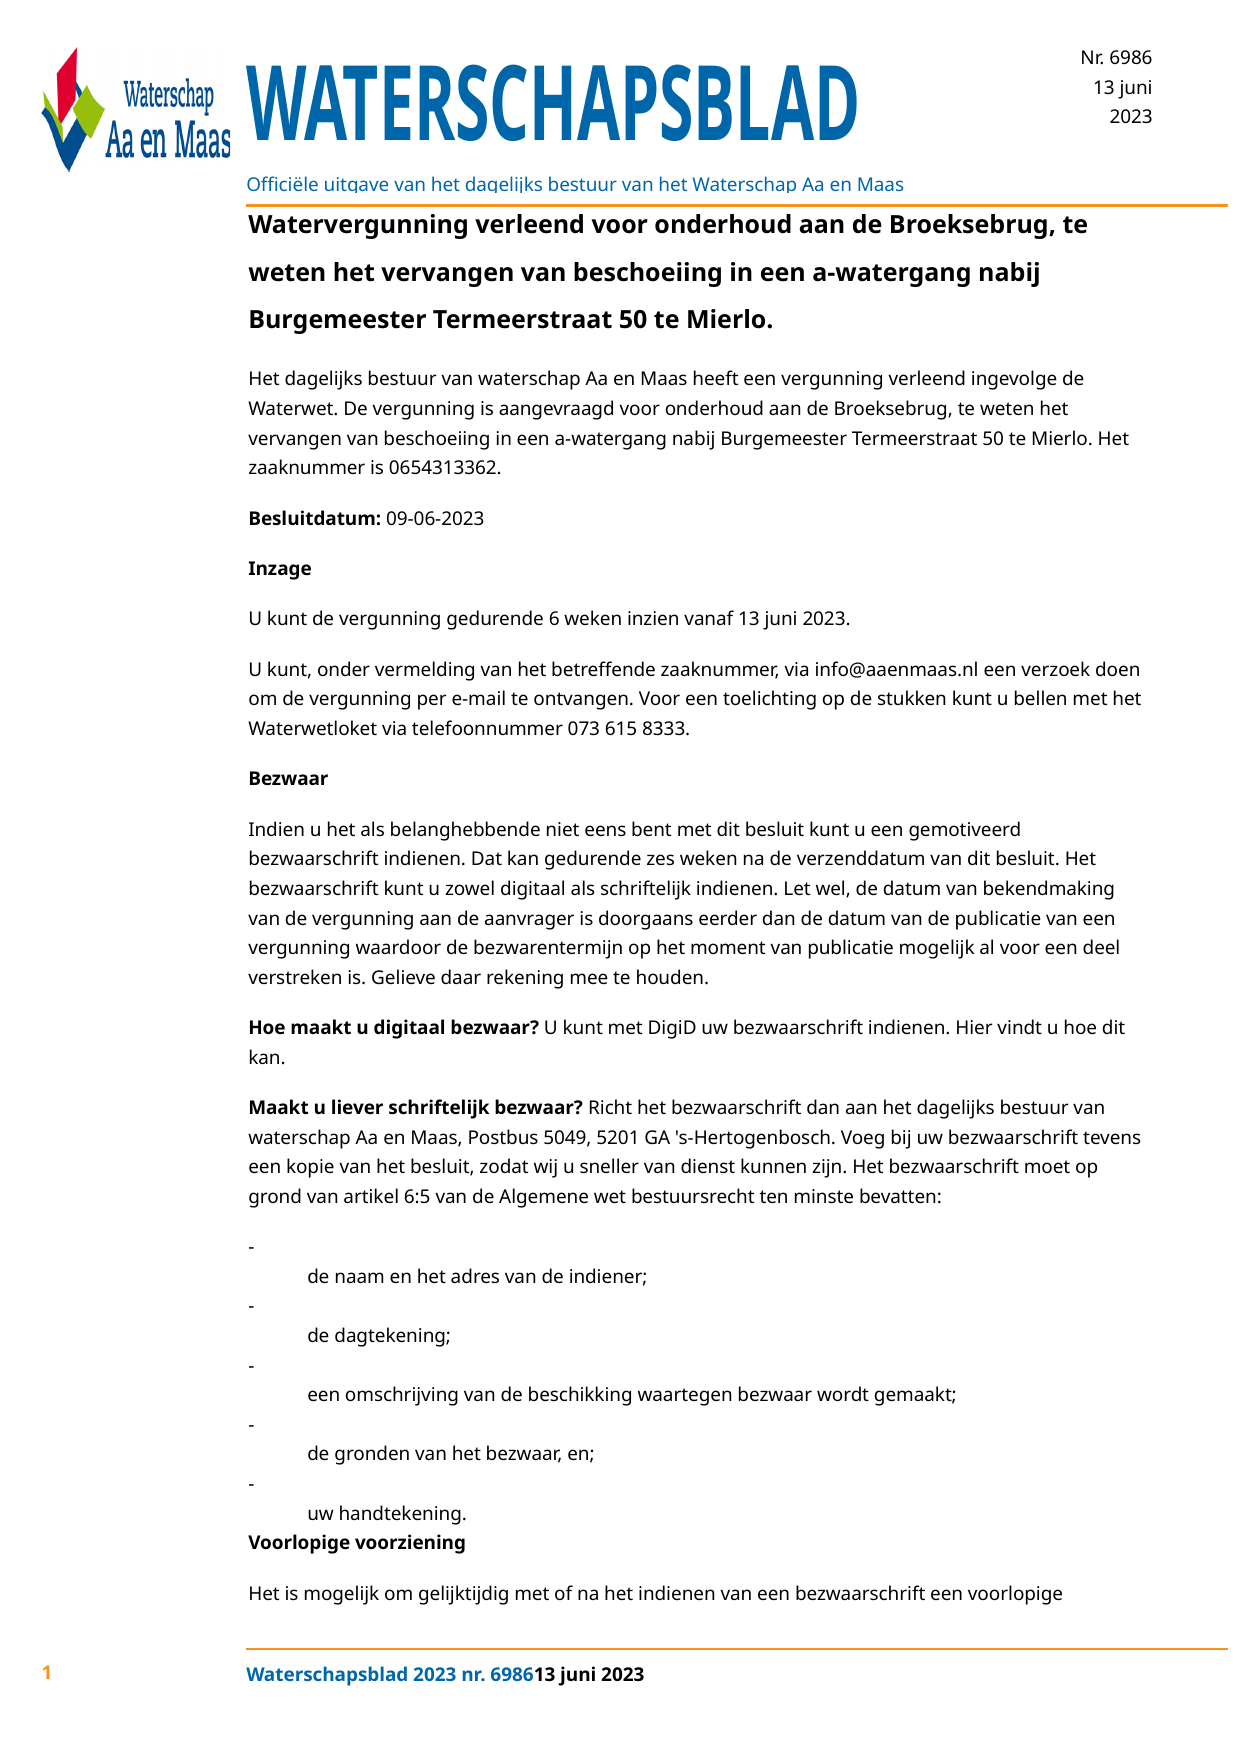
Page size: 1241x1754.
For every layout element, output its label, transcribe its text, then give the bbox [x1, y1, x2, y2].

text Voorlopige voorziening [248, 1529, 1152, 1555]
text Bezwaar [248, 766, 1152, 791]
text Hoe maakt u digitaal bezwaar? U kunt met DigiD uw bezwaarschrift indienen. Hier vindt u hoe dit kan. [248, 1014, 1152, 1069]
text Het is mogelijk om gelijktijdig met of na het indienen van een bezwaarschrift een voorlopige [248, 1580, 1152, 1605]
list uw handtekening. [248, 1500, 1152, 1525]
list de naam en het adres van de indiener; [248, 1263, 1152, 1289]
text U kunt de vergunning gedurende 6 weken inzien vanaf 13 juni 2023. [248, 606, 1152, 631]
text Maakt u liever schriftelijk bezwaar? Richt het bezwaarschrift dan aan het dagelijks bestuur van waterschap Aa en Maas, Postbus 5049, 5201 GA 's-Hertogenbosch. Voeg bij uw bezwaarschrift tevens een kopie van het besluit, zodat wij u sneller van dienst kunnen zijn. Het bezwaarschrift moet op grond van artikel 6:5 van de Algemene wet bestuursrecht ten minste bevatten: [248, 1094, 1152, 1209]
text Watervergunning verleend voor onderhoud aan de Broeksebrug, te weten het vervangen van beschoeiing in een a-watergang nabij Burgemeester Termeerstraat 50 te Mierlo. [248, 207, 1152, 336]
text Indien u het als belanghebbende niet eens bent met dit besluit kunt u een gemotiveerd bezwaarschrift indienen. Dat kan gedurende zes weken na de verzenddatum van dit besluit. Het bezwaarschrift kunt u zowel digitaal als schriftelijk indienen. Let wel, de datum van bekendmaking van de vergunning aan de aanvrager is doorgaans eerder dan de datum van de publicatie van een vergunning waardoor de bezwarentermijn op het moment van publicatie mogelijk al voor een deel verstreken is. Gelieve daar rekening mee te houden. [248, 816, 1152, 989]
text Besluitdatum: 09-06-2023 [248, 505, 1152, 530]
text U kunt, onder vermelding van het betreffende zaaknummer, via info@aaenmaas.nl een verzoek doen om de vergunning per e-mail te ontvangen. Voor een toelichting op de stukken kunt u bellen met het Waterwetloket via telefoonnummer 073 615 8333. [248, 656, 1152, 741]
text Het dagelijks bestuur van waterschap Aa en Maas heeft een vergunning verleend ingevolge de Waterwet. De vergunning is aangevraagd voor onderhoud aan de Broeksebrug, te weten het vervangen van beschoeiing in een a-watergang nabij Burgemeester Termeerstraat 50 te Mierlo. Het zaaknummer is 0654313362. [248, 366, 1152, 480]
list de dagtekening; [248, 1322, 1152, 1348]
list de gronden van het bezwaar, en; [248, 1441, 1152, 1466]
text Inzage [248, 555, 1152, 581]
picture [41, 47, 231, 172]
list een omschrijving van de beschikking waartegen bezwaar wordt gemaakt; [248, 1381, 1152, 1407]
